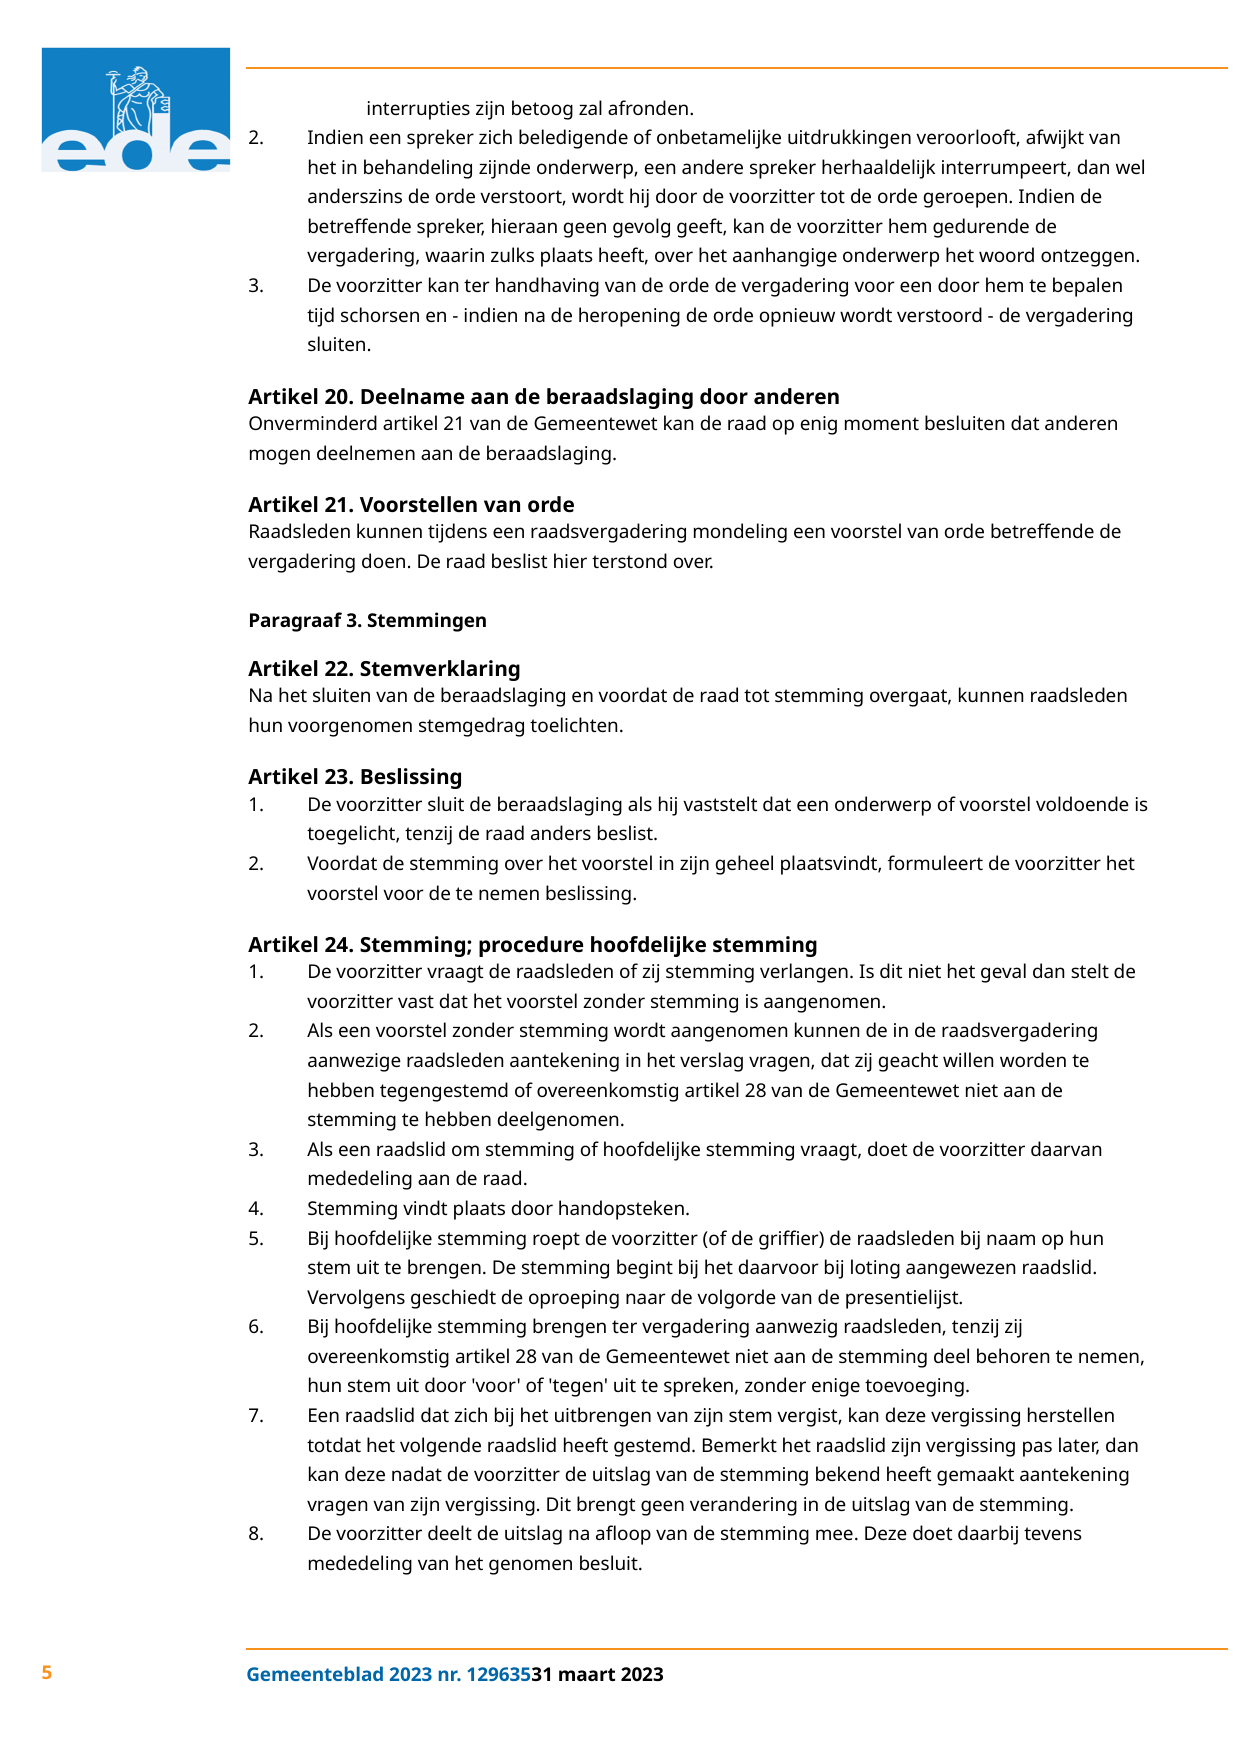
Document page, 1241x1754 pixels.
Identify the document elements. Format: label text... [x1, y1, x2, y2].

list De voorzitter kan ter handhaving van de orde de vergadering voor een door hem te bepalen tijd schorsen en - indien na de heropening de orde opnieuw wordt verstoord - de vergadering sluiten. [248, 272, 1152, 357]
list De voorzitter vraagt de raadsleden of zij stemming verlangen. Is dit niet het geval dan stelt de voorzitter vast dat het voorstel zonder stemming is aangenomen. [248, 958, 1152, 1014]
text Paragraaf 3. Stemmingen [248, 607, 1152, 633]
list Bij hoofdelijke stemming roept de voorzitter (of de griffier) de raadsleden bij naam op hun stem uit te brengen. De stemming begint bij het daarvoor bij loting aangewezen raadslid. Vervolgens geschiedt de oproeping naar de volgorde van de presentielijst. [248, 1225, 1152, 1310]
text Artikel 20. Deelname aan de beraadslaging door anderen [248, 382, 1152, 410]
text Artikel 24. Stemming; procedure hoofdelijke stemming [248, 930, 1152, 958]
list De voorzitter deelt de uitslag na afloop van de stemming mee. Deze doet daarbij tevens mededeling van het genomen besluit. [248, 1521, 1152, 1576]
list Als een raadslid om stemming of hoofdelijke stemming vraagt, doet de voorzitter daarvan mededeling aan de raad. [248, 1136, 1152, 1191]
text Artikel 21. Voorstellen van orde [248, 490, 1152, 519]
list De voorzitter sluit de beraadslaging als hij vaststelt dat een onderwerp of voorstel voldoende is toegelicht, tenzij de raad anders beslist. [248, 791, 1152, 846]
list Stemming vindt plaats door handopsteken. [248, 1195, 1152, 1221]
text Raadsleden kunnen tijdens een raadsvergadering mondeling een voorstel van orde betreffende de vergadering doen. De raad beslist hier terstond over. [248, 519, 1152, 574]
picture [41, 47, 231, 172]
list Als een voorstel zonder stemming wordt aangenomen kunnen de in de raadsvergadering aanwezige raadsleden aantekening in het verslag vragen, dat zij geacht willen worden te hebben tegengestemd of overeenkomstig artikel 28 van de Gemeentewet niet aan de stemming te hebben deelgenomen. [248, 1018, 1152, 1132]
list interrupties zijn betoog zal afronden. [307, 95, 1152, 121]
text Artikel 22. Stemverklaring [248, 654, 1152, 682]
text Onverminderd artikel 21 van de Gemeentewet kan de raad op enig moment besluiten dat anderen mogen deelnemen aan de beraadslaging. [248, 410, 1152, 466]
text Na het sluiten van de beraadslaging en voordat de raad tot stemming overgaat, kunnen raadsleden hun voorgenomen stemgedrag toelichten. [248, 682, 1152, 738]
list Voordat de stemming over het voorstel in zijn geheel plaatsvindt, formuleert de voorzitter het voorstel voor de te nemen beslissing. [248, 850, 1152, 905]
list Bij hoofdelijke stemming brengen ter vergadering aanwezig raadsleden, tenzij zij overeenkomstig artikel 28 van de Gemeentewet niet aan de stemming deel behoren te nemen, hun stem uit door 'voor' of 'tegen' uit te spreken, zonder enige toevoeging. [248, 1313, 1152, 1398]
list Een raadslid dat zich bij het uitbrengen van zijn stem vergist, kan deze vergissing herstellen totdat het volgende raadslid heeft gestemd. Bemerkt het raadslid zijn vergissing pas later, dan kan deze nadat de voorzitter de uitslag van de stemming bekend heeft gemaakt aantekening vragen van zijn vergissing. Dit brengt geen verandering in de uitslag van de stemming. [248, 1402, 1152, 1517]
text Artikel 23. Beslissing [248, 762, 1152, 791]
list Indien een spreker zich beledigende of onbetamelijke uitdrukkingen veroorlooft, afwijkt van het in behandeling zijnde onderwerp, een andere spreker herhaaldelijk interrumpeert, dan wel anderszins de orde verstoort, wordt hij door de voorzitter tot de orde geroepen. Indien de betreffende spreker, hieraan geen gevolg geeft, kan de voorzitter hem gedurende de vergadering, waarin zulks plaats heeft, over het aanhangige onderwerp het woord ontzeggen. [248, 124, 1152, 268]
